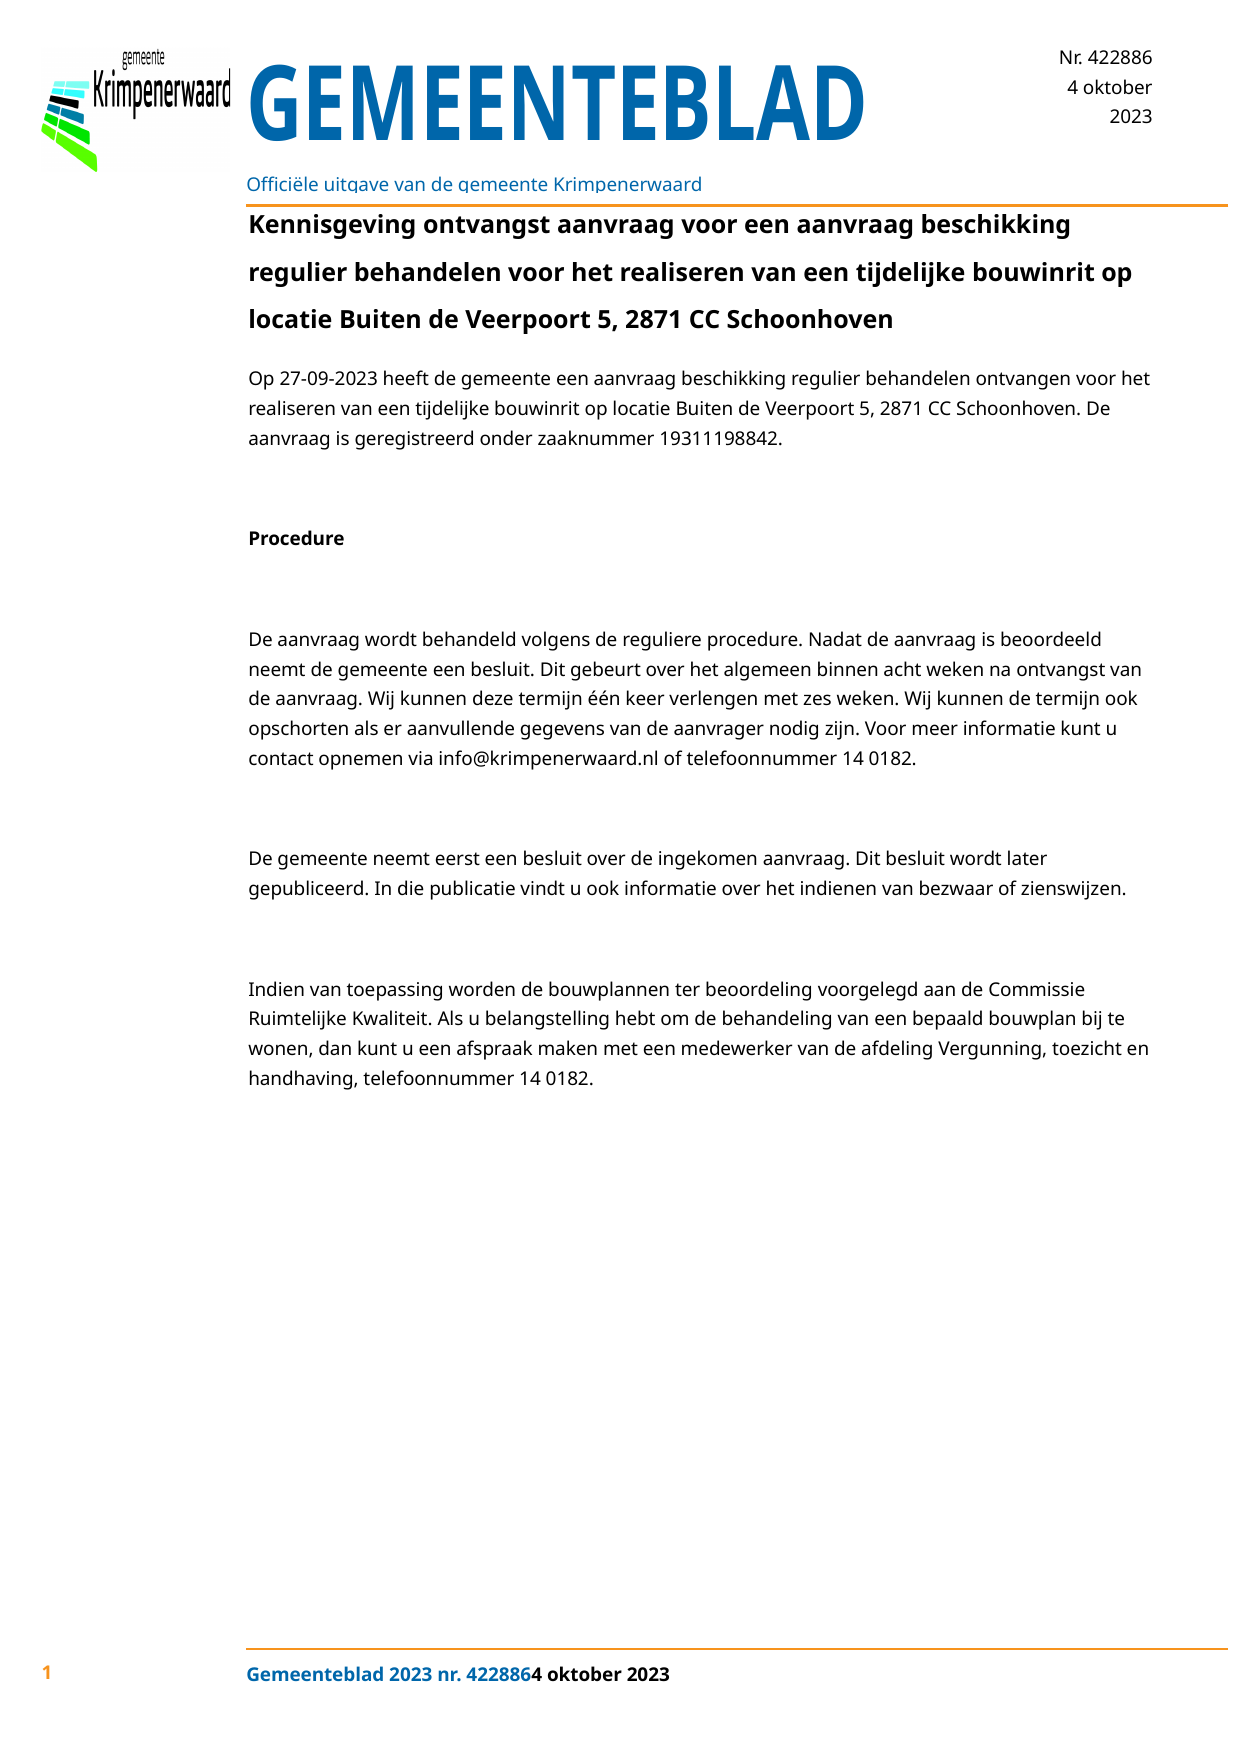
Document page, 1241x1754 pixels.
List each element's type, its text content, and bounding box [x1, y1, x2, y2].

text Indien van toepassing worden de bouwplannen ter beoordeling voorgelegd aan de Commissie Ruimtelijke Kwaliteit. Als u belangstelling hebt om de behandeling van een bepaald bouwplan bij te wonen, dan kunt u een afspraak maken met een medewerker van de afdeling Vergunning, toezicht en handhaving, telefoonnummer 14 0182. [248, 976, 1152, 1090]
picture [41, 47, 231, 172]
text Procedure [248, 526, 1152, 551]
text Kennisgeving ontvangst aanvraag voor een aanvraag beschikking regulier behandelen voor het realiseren van een tijdelijke bouwinrit op locatie Buiten de Veerpoort 5, 2871 CC Schoonhoven [248, 207, 1152, 336]
text De aanvraag wordt behandeld volgens de reguliere procedure. Nadat de aanvraag is beoordeeld neemt de gemeente een besluit. Dit gebeurt over het algemeen binnen acht weken na ontvangst van de aanvraag. Wij kunnen deze termijn één keer verlengen met zes weken. Wij kunnen de termijn ook opschorten als er aanvullende gegevens van de aanvrager nodig zijn. Voor meer informatie kunt u contact opnemen via info@krimpenerwaard.nl of telefoonnummer 14 0182. [248, 626, 1152, 770]
text De gemeente neemt eerst een besluit over de ingekomen aanvraag. Dit besluit wordt later gepubliceerd. In die publicatie vindt u ook informatie over het indienen van bezwaar of zienswijzen. [248, 846, 1152, 901]
text Op 27-09-2023 heeft de gemeente een aanvraag beschikking regulier behandelen ontvangen voor het realiseren van een tijdelijke bouwinrit op locatie Buiten de Veerpoort 5, 2871 CC Schoonhoven. De aanvraag is geregistreerd onder zaaknummer 19311198842. [248, 366, 1152, 450]
